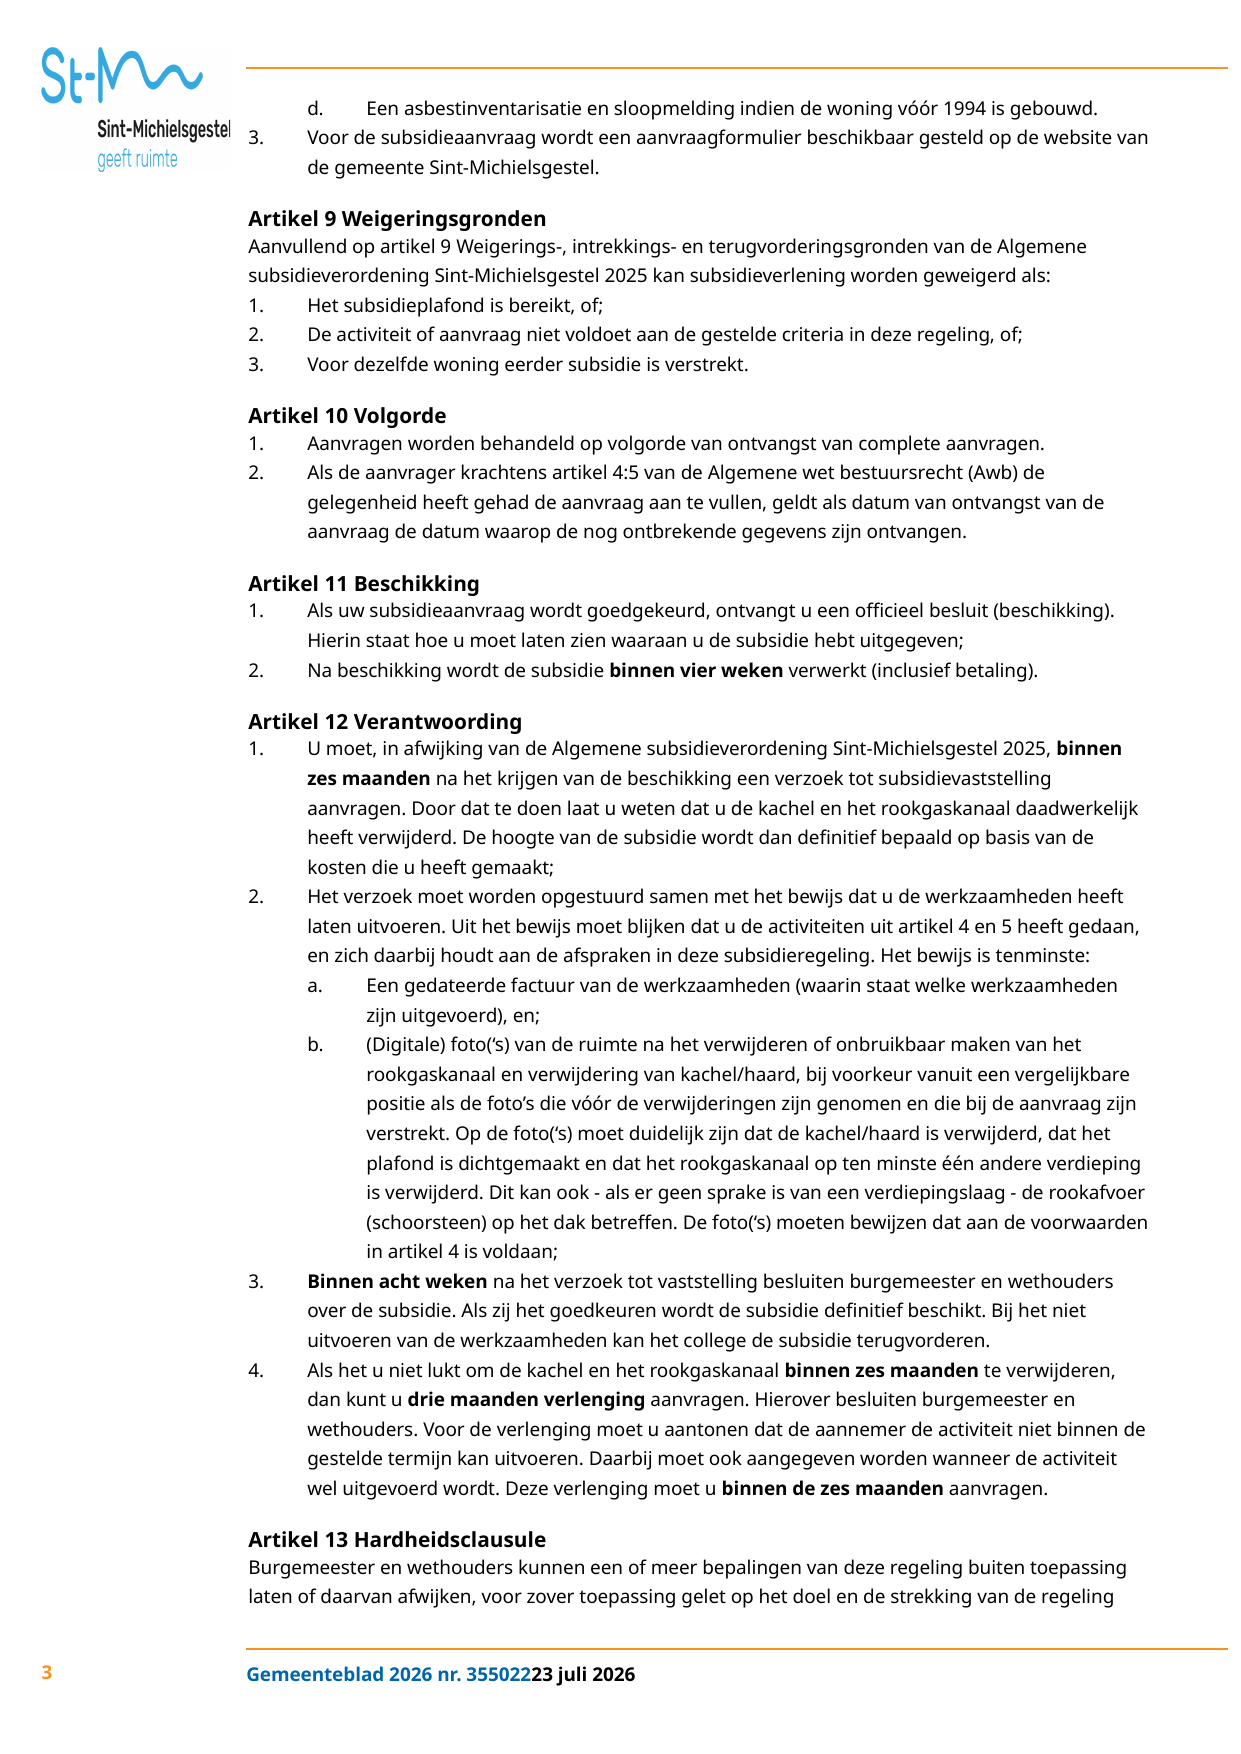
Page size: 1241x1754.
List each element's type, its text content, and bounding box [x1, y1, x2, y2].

list Na beschikking wordt de subsidie binnen vier weken verwerkt (inclusief betaling). [248, 657, 1152, 682]
list Binnen acht weken na het verzoek tot vaststelling besluiten burgemeester en wethouders over de subsidie. Als zij het goedkeuren wordt de subsidie definitief beschikt. Bij het niet uitvoeren van de werkzaamheden kan het college de subsidie terugvorderen. [248, 1268, 1152, 1353]
picture [41, 47, 231, 172]
list (Digitale) foto(‘s) van de ruimte na het verwijderen of onbruikbaar maken van het rookgaskanaal en verwijdering van kachel/haard, bij voorkeur vanuit een vergelijkbare positie als de foto’s die vóór de verwijderingen zijn genomen en die bij de aanvraag zijn verstrekt. Op de foto(‘s) moet duidelijk zijn dat de kachel/haard is verwijderd, dat het plafond is dichtgemaakt en dat het rookgaskanaal op ten minste één andere verdieping is verwijderd. Dit kan ook - als er geen sprake is van een verdiepingslaag - de rookafvoer (schoorsteen) op het dak betreffen. De foto(‘s) moeten bewijzen dat aan de voorwaarden in artikel 4 is voldaan; [307, 1031, 1152, 1264]
text Artikel 10 Volgorde [248, 402, 1152, 430]
text Artikel 11 Beschikking [248, 569, 1152, 598]
list U moet, in afwijking van de Algemene subsidieverordening Sint-Michielsgestel 2025, binnen zes maanden na het krijgen van de beschikking een verzoek tot subsidievaststelling aanvragen. Door dat te doen laat u weten dat u de kachel en het rookgaskanaal daadwerkelijk heeft verwijderd. De hoogte van de subsidie wordt dan definitief bepaald op basis van de kosten die u heeft gemaakt; [248, 736, 1152, 880]
list Voor de subsidieaanvraag wordt een aanvraagformulier beschikbaar gesteld op de website van de gemeente Sint-Michielsgestel. [248, 124, 1152, 180]
list Het subsidieplafond is bereikt, of; [248, 292, 1152, 318]
text Aanvullend op artikel 9 Weigerings-, intrekkings- en terugvorderingsgronden van de Algemene subsidieverordening Sint-Michielsgestel 2025 kan subsidieverlening worden geweigerd als: [248, 233, 1152, 288]
list Aanvragen worden behandeld op volgorde van ontvangst van complete aanvragen. [248, 430, 1152, 456]
text Burgemeester en wethouders kunnen een of meer bepalingen van deze regeling buiten toepassing laten of daarvan afwijken, voor zover toepassing gelet op het doel en de strekking van de regeling [248, 1554, 1152, 1609]
list Als uw subsidieaanvraag wordt goedgekeurd, ontvangt u een officieel besluit (beschikking). Hierin staat hoe u moet laten zien waaraan u de subsidie hebt uitgegeven; [248, 598, 1152, 653]
list Voor dezelfde woning eerder subsidie is verstrekt. [248, 351, 1152, 377]
text Artikel 9 Weigeringsgronden [248, 204, 1152, 233]
list Als het u niet lukt om de kachel en het rookgaskanaal binnen zes maanden te verwijderen, dan kunt u drie maanden verlenging aanvragen. Hierover besluiten burgemeester en wethouders. Voor de verlenging moet u aantonen dat de aannemer de activiteit niet binnen de gestelde termijn kan uitvoeren. Daarbij moet ook aangegeven worden wanneer de activiteit wel uitgevoerd wordt. Deze verlenging moet u binnen de zes maanden aanvragen. [248, 1357, 1152, 1501]
text Artikel 13 Hardheidsclausule [248, 1526, 1152, 1554]
list Een gedateerde factuur van de werkzaamheden (waarin staat welke werkzaamheden zijn uitgevoerd), en; [307, 972, 1152, 1028]
list Het verzoek moet worden opgestuurd samen met het bewijs dat u de werkzaamheden heeft laten uitvoeren. Uit het bewijs moet blijken dat u de activiteiten uit artikel 4 en 5 heeft gedaan, en zich daarbij houdt aan de afspraken in deze subsidieregeling. Het bewijs is tenminste: [248, 883, 1152, 968]
text Artikel 12 Verantwoording [248, 707, 1152, 736]
list De activiteit of aanvraag niet voldoet aan de gestelde criteria in deze regeling, of; [248, 322, 1152, 347]
list Een asbestinventarisatie en sloopmelding indien de woning vóór 1994 is gebouwd. [307, 95, 1152, 121]
list Als de aanvrager krachtens artikel 4:5 van de Algemene wet bestuursrecht (Awb) de gelegenheid heeft gehad de aanvraag aan te vullen, geldt als datum van ontvangst van de aanvraag de datum waarop de nog ontbrekende gegevens zijn ontvangen. [248, 459, 1152, 544]
